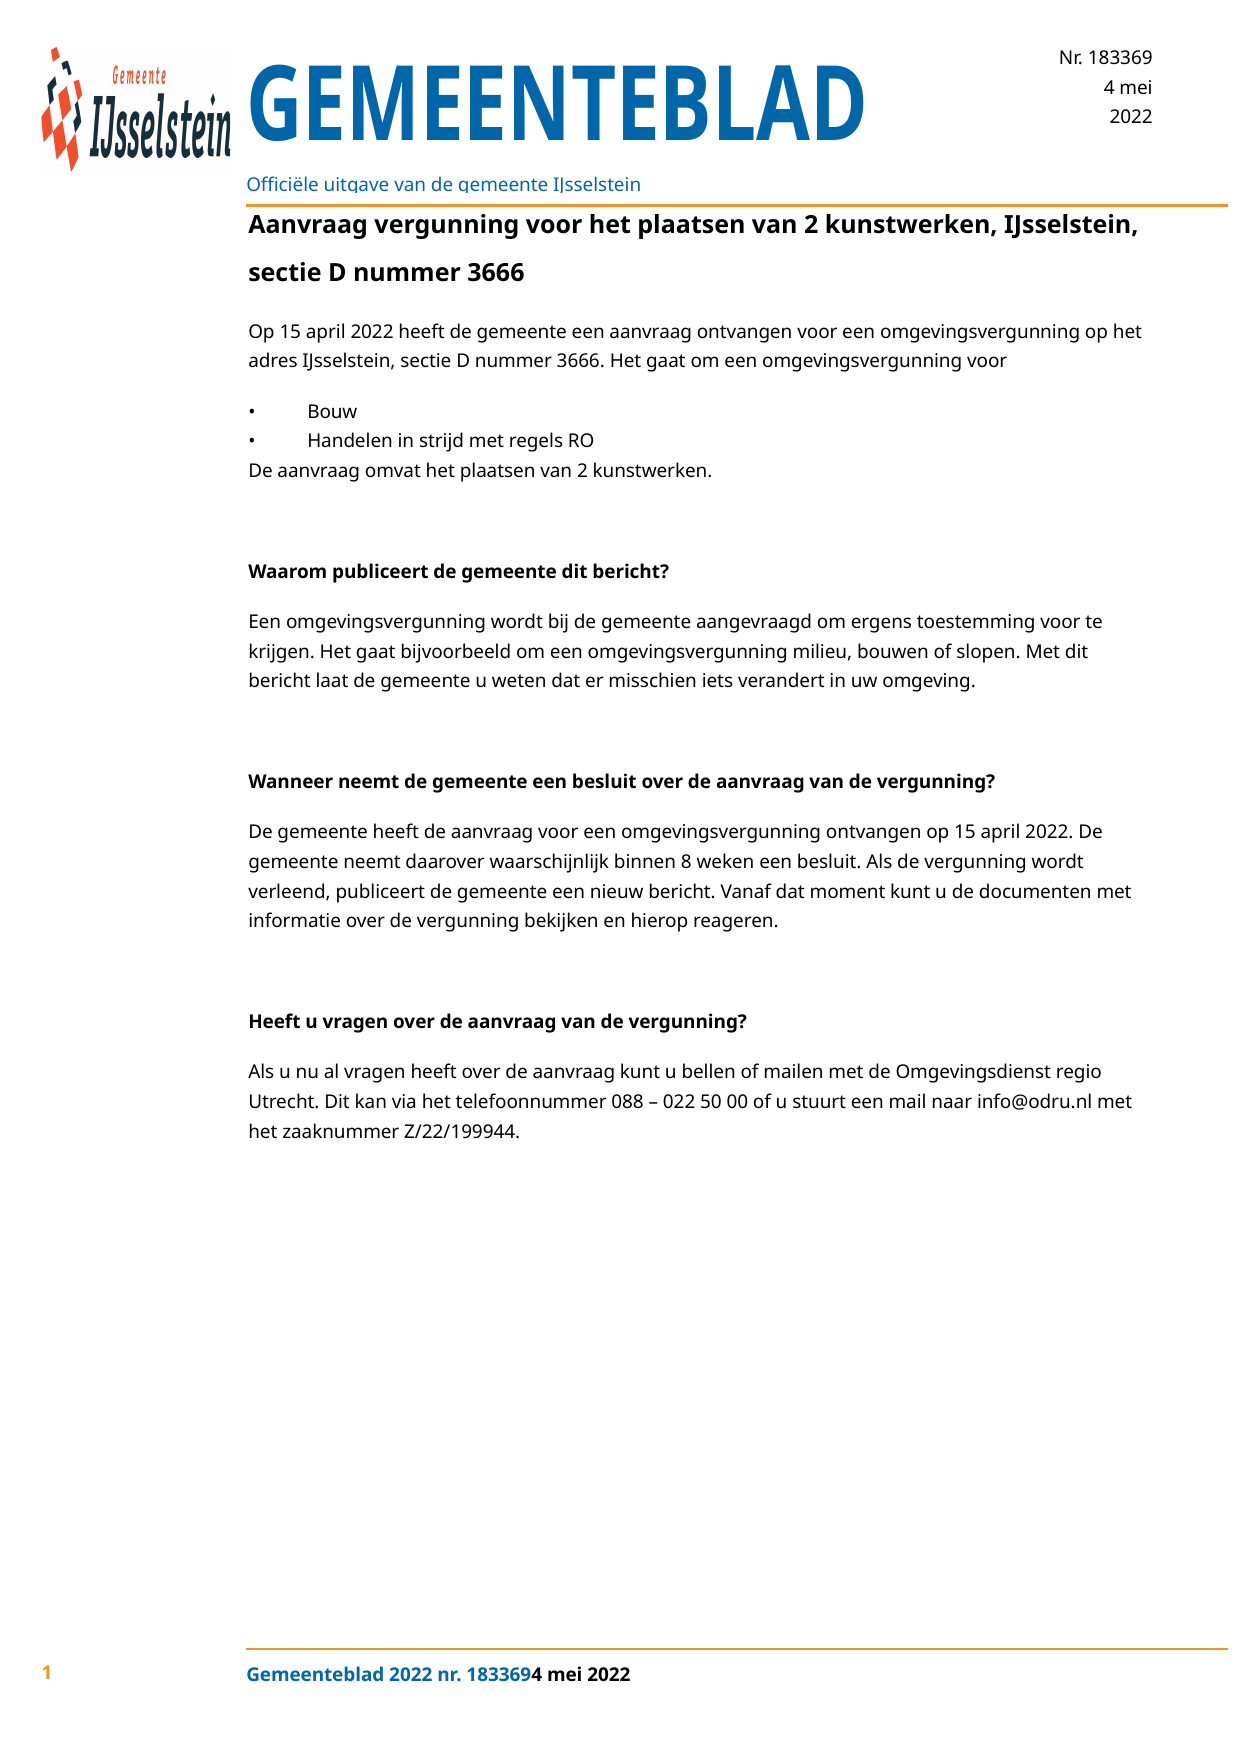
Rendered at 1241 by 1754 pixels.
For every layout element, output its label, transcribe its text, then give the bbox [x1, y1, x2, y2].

text Een omgevingsvergunning wordt bij de gemeente aangevraagd om ergens toestemming voor te krijgen. Het gaat bijvoorbeeld om een omgevingsvergunning milieu, bouwen of slopen. Met dit bericht laat de gemeente u weten dat er misschien iets verandert in uw omgeving. [248, 608, 1152, 693]
text Wanneer neemt de gemeente een besluit over de aanvraag van de vergunning? [248, 768, 1152, 794]
text De gemeente heeft de aanvraag voor een omgevingsvergunning ontvangen op 15 april 2022. De gemeente neemt daarover waarschijnlijk binnen 8 weken een besluit. Als de vergunning wordt verleend, publiceert de gemeente een nieuw bericht. Vanaf dat moment kunt u de documenten met informatie over de vergunning bekijken en hierop reageren. [248, 819, 1152, 933]
text De aanvraag omvat het plaatsen van 2 kunstwerken. [248, 457, 1152, 483]
text Op 15 april 2022 heeft de gemeente een aanvraag ontvangen voor een omgevingsvergunning op het adres IJsselstein, sectie D nummer 3666. Het gaat om een omgevingsvergunning voor [248, 318, 1152, 373]
text Waarom publiceert de gemeente dit bericht? [248, 558, 1152, 584]
text Heeft u vragen over de aanvraag van de vergunning? [248, 1008, 1152, 1034]
list Handelen in strijd met regels RO [248, 427, 1152, 453]
list Bouw [248, 398, 1152, 424]
picture [41, 47, 231, 172]
text Als u nu al vragen heeft over de aanvraag kunt u bellen of mailen met de Omgevingsdienst regio Utrecht. Dit kan via het telefoonnummer 088 – 022 50 00 of u stuurt een mail naar info@odru.nl met het zaaknummer Z/22/199944. [248, 1059, 1152, 1144]
text Aanvraag vergunning voor het plaatsen van 2 kunstwerken, IJsselstein, sectie D nummer 3666 [248, 207, 1152, 288]
